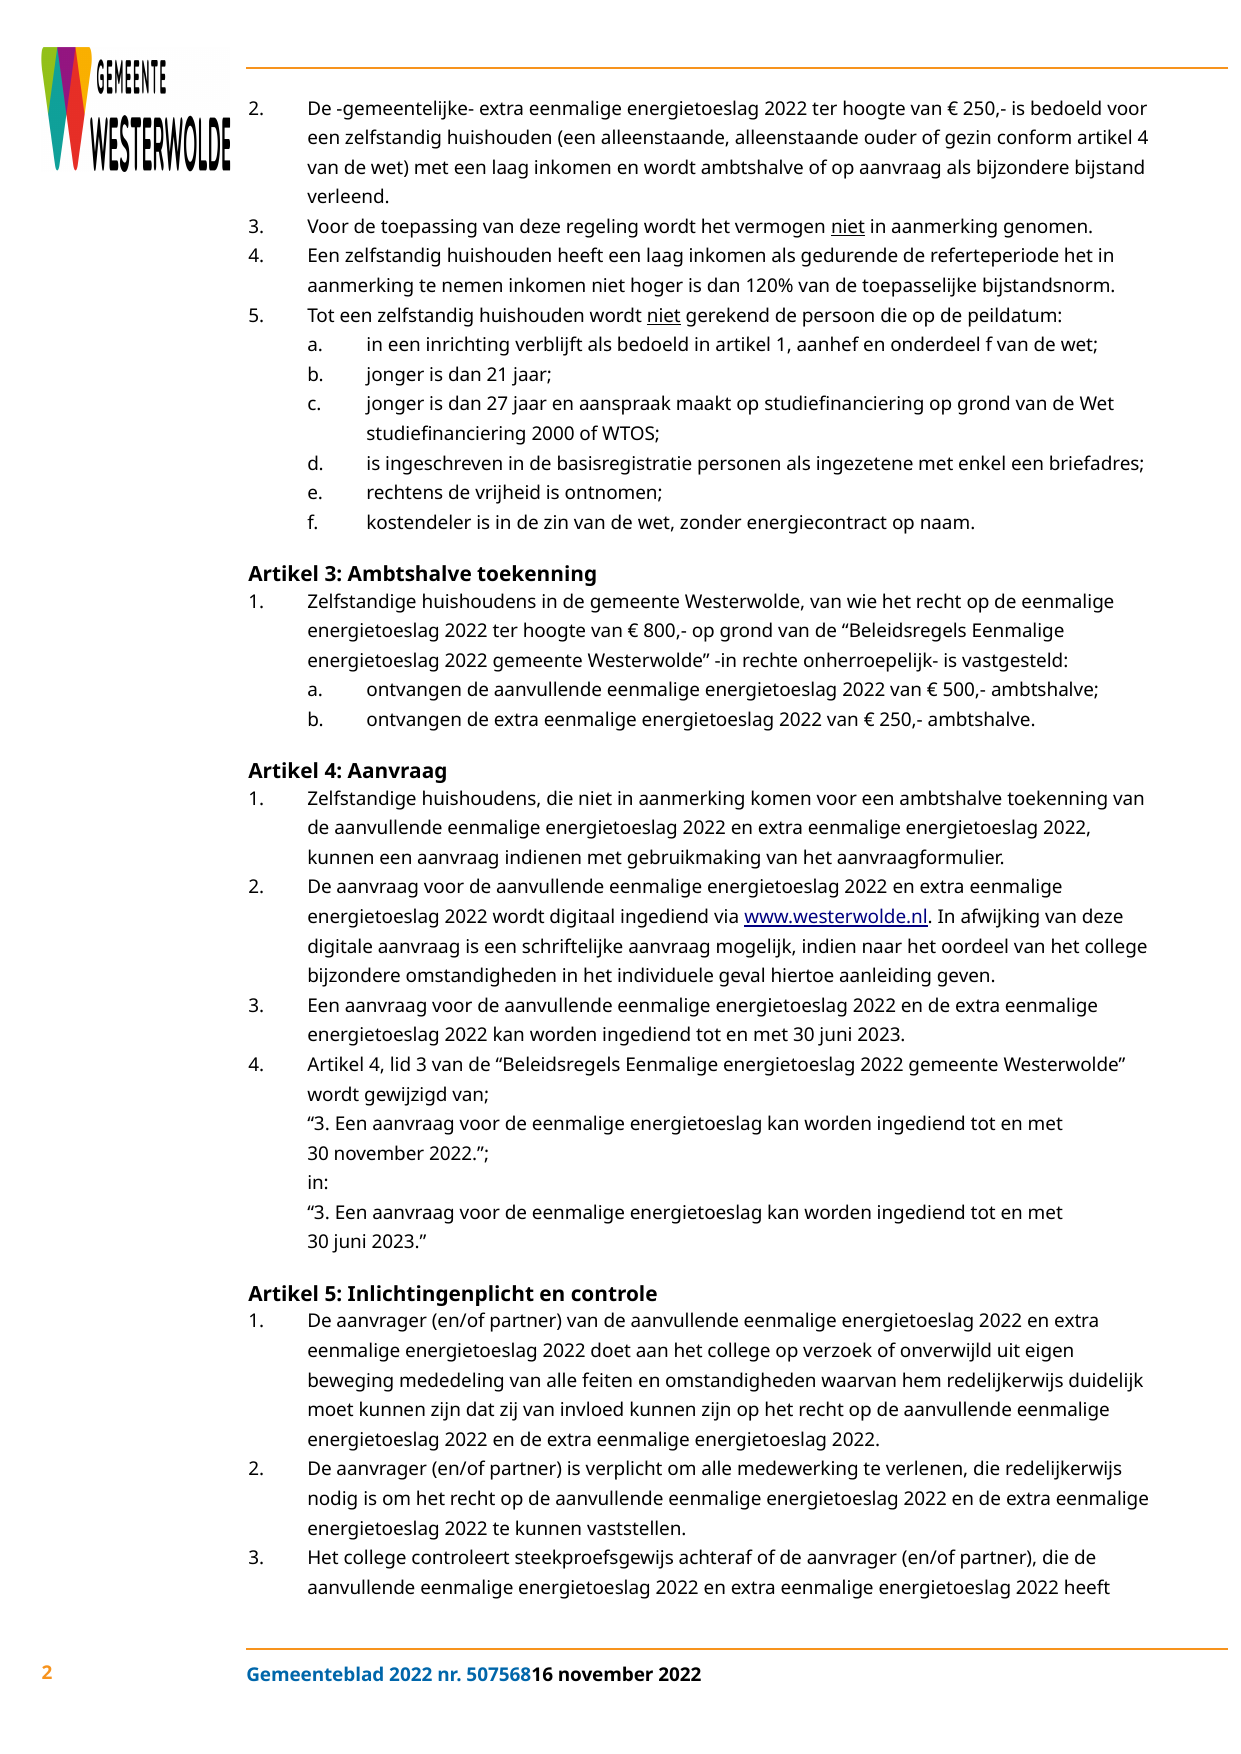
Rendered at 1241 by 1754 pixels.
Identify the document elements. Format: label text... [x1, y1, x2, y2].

list 30 juni 2023.” [248, 1229, 1152, 1254]
list Tot een zelfstandig huishouden wordt niet gerekend de persoon die op de peildatum: [248, 302, 1152, 328]
list Zelfstandige huishoudens in de gemeente Westerwolde, van wie het recht op de eenmalige energietoeslag 2022 ter hoogte van € 800,- op grond van de “Beleidsregels Eenmalige energietoeslag 2022 gemeente Westerwolde” -in rechte onherroepelijk- is vastgesteld: [248, 588, 1152, 673]
list “3. Een aanvraag voor de eenmalige energietoeslag kan worden ingediend tot en met [248, 1110, 1152, 1136]
list Artikel 4, lid 3 van de “Beleidsregels Eenmalige energietoeslag 2022 gemeente Westerwolde” wordt gewijzigd van; [248, 1051, 1152, 1107]
list jonger is dan 21 jaar; [307, 361, 1152, 387]
list rechtens de vrijheid is ontnomen; [307, 479, 1152, 505]
list kostendeler is in de zin van de wet, zonder energiecontract op naam. [307, 509, 1152, 535]
list Een aanvraag voor de aanvullende eenmalige energietoeslag 2022 en de extra eenmalige energietoeslag 2022 kan worden ingediend tot en met 30 juni 2023. [248, 992, 1152, 1047]
list De aanvrager (en/of partner) is verplicht om alle medewerking te verlenen, die redelijkerwijs nodig is om het recht op de aanvullende eenmalige energietoeslag 2022 en de extra eenmalige energietoeslag 2022 te kunnen vaststellen. [248, 1456, 1152, 1540]
text Artikel 4: Aanvraag [248, 757, 1152, 785]
list jonger is dan 27 jaar en aanspraak maakt op studiefinanciering op grond van de Wet studiefinanciering 2000 of WTOS; [307, 391, 1152, 446]
list De aanvrager (en/of partner) van de aanvullende eenmalige energietoeslag 2022 en extra eenmalige energietoeslag 2022 doet aan het college op verzoek of onverwijld uit eigen beweging mededeling van alle feiten en omstandigheden waarvan hem redelijkerwijs duidelijk moet kunnen zijn dat zij van invloed kunnen zijn op het recht op de aanvullende eenmalige energietoeslag 2022 en de extra eenmalige energietoeslag 2022. [248, 1308, 1152, 1452]
list ontvangen de aanvullende eenmalige energietoeslag 2022 van € 500,- ambtshalve; [307, 677, 1152, 702]
list Een zelfstandig huishouden heeft een laag inkomen als gedurende de referteperiode het in aanmerking te nemen inkomen niet hoger is dan 120% van de toepasselijke bijstandsnorm. [248, 243, 1152, 298]
list ontvangen de extra eenmalige energietoeslag 2022 van € 250,- ambtshalve. [307, 706, 1152, 732]
picture [41, 47, 231, 172]
list De aanvraag voor de aanvullende eenmalige energietoeslag 2022 en extra eenmalige energietoeslag 2022 wordt digitaal ingediend via www.westerwolde.nl. In afwijking van deze digitale aanvraag is een schriftelijke aanvraag mogelijk, indien naar het oordeel van het college bijzondere omstandigheden in het individuele geval hiertoe aanleiding geven. [248, 874, 1152, 988]
text Artikel 5: Inlichtingenplicht en controle [248, 1279, 1152, 1308]
list Voor de toepassing van deze regeling wordt het vermogen niet in aanmerking genomen. [248, 213, 1152, 239]
list in: [248, 1169, 1152, 1195]
list in een inrichting verblijft als bedoeld in artikel 1, aanhef en onderdeel f van de wet; [307, 331, 1152, 357]
list Het college controleert steekproefsgewijs achteraf of de aanvrager (en/of partner), die de aanvullende eenmalige energietoeslag 2022 en extra eenmalige energietoeslag 2022 heeft [248, 1544, 1152, 1599]
list Zelfstandige huishoudens, die niet in aanmerking komen voor een ambtshalve toekenning van de aanvullende eenmalige energietoeslag 2022 en extra eenmalige energietoeslag 2022, kunnen een aanvraag indienen met gebruikmaking van het aanvraagformulier. [248, 785, 1152, 870]
list is ingeschreven in de basisregistratie personen als ingezetene met enkel een briefadres; [307, 450, 1152, 476]
list De -gemeentelijke- extra eenmalige energietoeslag 2022 ter hoogte van € 250,- is bedoeld voor een zelfstandig huishouden (een alleenstaande, alleenstaande ouder of gezin conform artikel 4 van de wet) met een laag inkomen en wordt ambtshalve of op aanvraag als bijzondere bijstand verleend. [248, 95, 1152, 209]
list “3. Een aanvraag voor de eenmalige energietoeslag kan worden ingediend tot en met [248, 1199, 1152, 1225]
text Artikel 3: Ambtshalve toekenning [248, 559, 1152, 588]
list 30 november 2022.”; [248, 1140, 1152, 1166]
